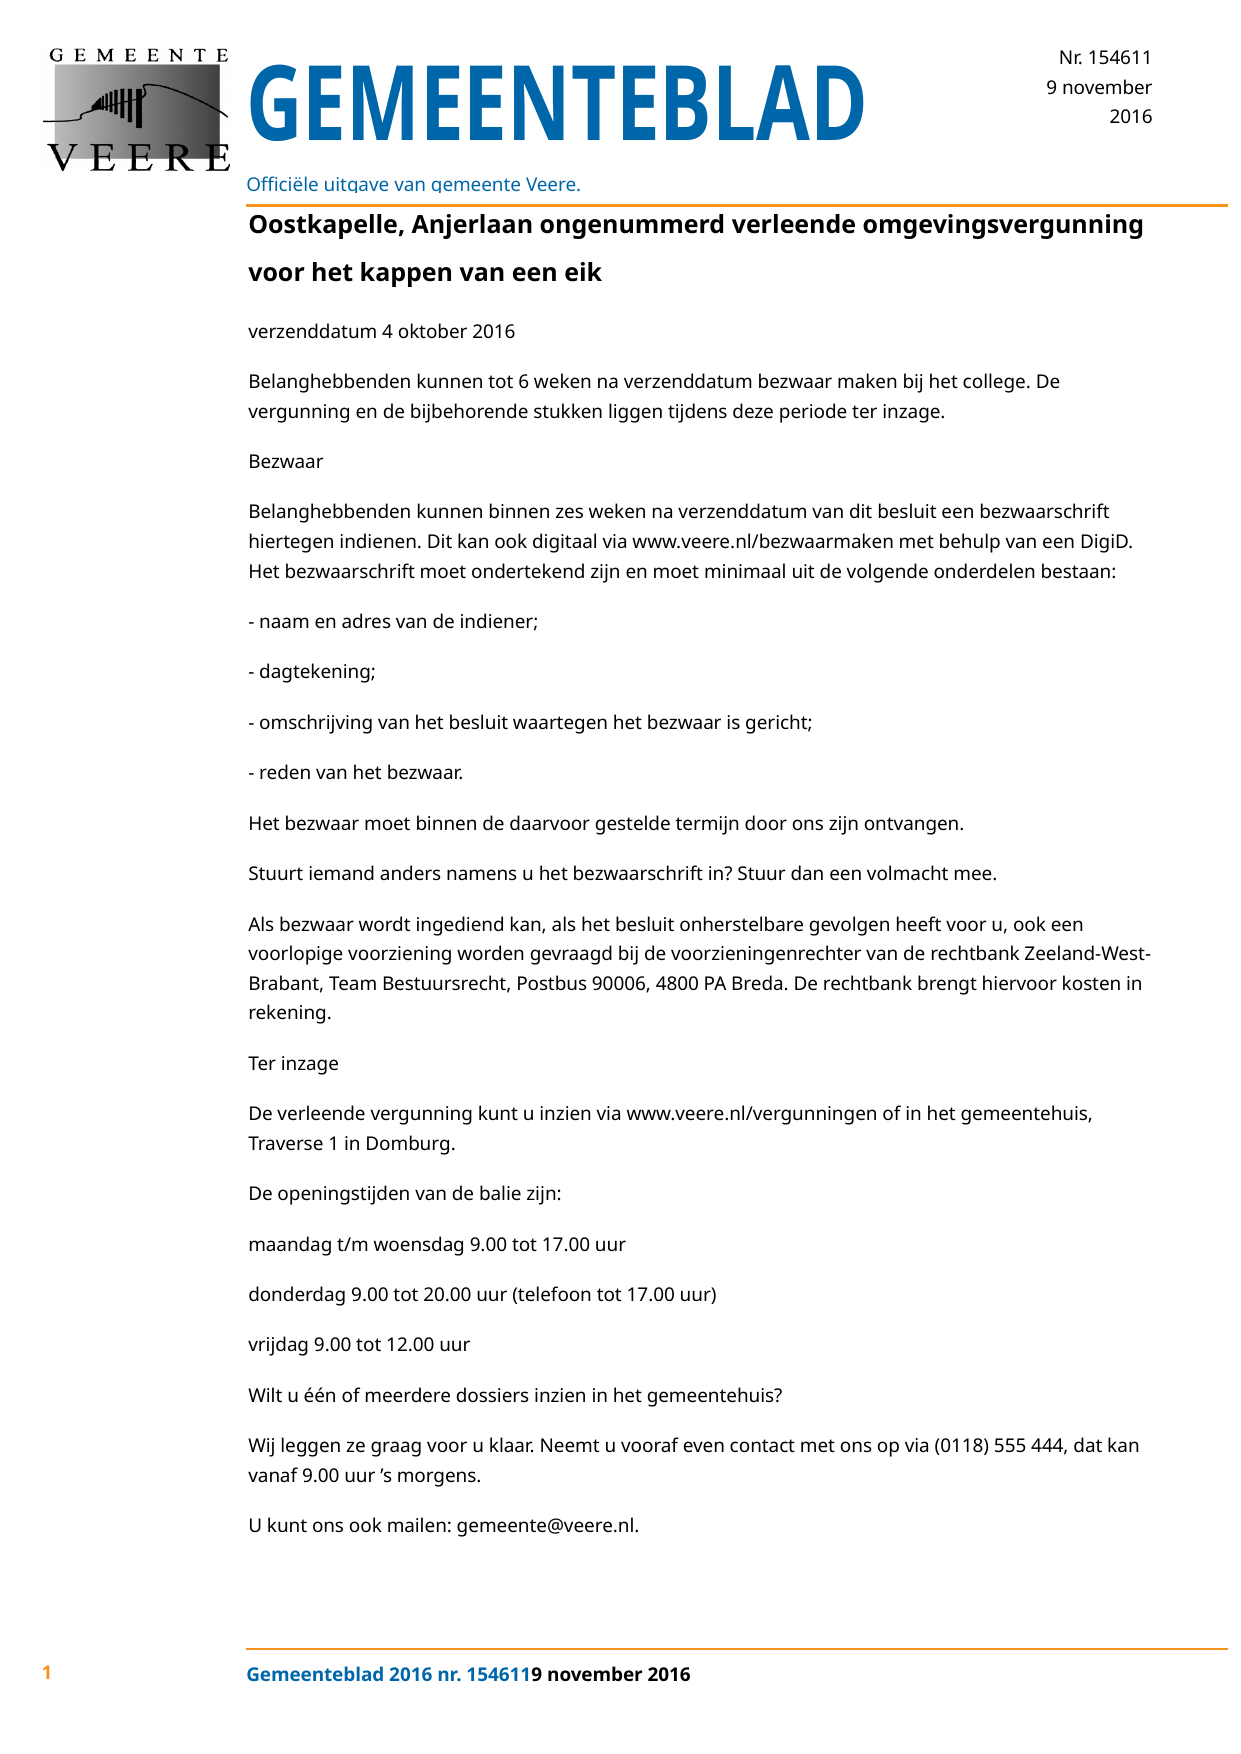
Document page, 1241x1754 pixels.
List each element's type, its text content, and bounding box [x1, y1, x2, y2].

text Ter inzage [248, 1050, 1152, 1076]
text vrijdag 9.00 tot 12.00 uur [248, 1332, 1152, 1357]
text Wilt u één of meerdere dossiers inzien in het gemeentehuis? [248, 1382, 1152, 1408]
text Wij leggen ze graag voor u klaar. Neemt u vooraf even contact met ons op via (0118) 555 444, dat kan vanaf 9.00 uur ’s morgens. [248, 1432, 1152, 1488]
picture [41, 47, 231, 172]
text Als bezwaar wordt ingediend kan, als het besluit onherstelbare gevolgen heeft voor u, ook een voorlopige voorziening worden gevraagd bij de voorzieningenrechter van de rechtbank Zeeland-West-Brabant, Team Bestuursrecht, Postbus 90006, 4800 PA Breda. De rechtbank brengt hiervoor kosten in rekening. [248, 911, 1152, 1025]
text De verleende vergunning kunt u inzien via www.veere.nl/vergunningen of in het gemeentehuis, Traverse 1 in Domburg. [248, 1100, 1152, 1156]
text Stuurt iemand anders namens u het bezwaarschrift in? Stuur dan een volmacht mee. [248, 860, 1152, 886]
text - dagtekening; [248, 659, 1152, 684]
text - naam en adres van de indiener; [248, 608, 1152, 634]
text - omschrijving van het besluit waartegen het bezwaar is gericht; [248, 709, 1152, 735]
text De openingstijden van de balie zijn: [248, 1180, 1152, 1206]
text Oostkapelle, Anjerlaan ongenummerd verleende omgevingsvergunning voor het kappen van een eik [248, 207, 1152, 288]
text Belanghebbenden kunnen binnen zes weken na verzenddatum van dit besluit een bezwaarschrift hiertegen indienen. Dit kan ook digitaal via www.veere.nl/bezwaarmaken met behulp van een DigiD. Het bezwaarschrift moet ondertekend zijn en moet minimaal uit de volgende onderdelen bestaan: [248, 499, 1152, 584]
text maandag t/m woensdag 9.00 tot 17.00 uur [248, 1231, 1152, 1257]
text Belanghebbenden kunnen tot 6 weken na verzenddatum bezwaar maken bij het college. De vergunning en de bijbehorende stukken liggen tijdens deze periode ter inzage. [248, 368, 1152, 424]
text donderdag 9.00 tot 20.00 uur (telefoon tot 17.00 uur) [248, 1281, 1152, 1307]
text U kunt ons ook mailen: gemeente@veere.nl. [248, 1512, 1152, 1538]
text Bezwaar [248, 448, 1152, 474]
text Het bezwaar moet binnen de daarvoor gestelde termijn door ons zijn ontvangen. [248, 810, 1152, 836]
text verzenddatum 4 oktober 2016 [248, 318, 1152, 344]
text - reden van het bezwaar. [248, 759, 1152, 785]
